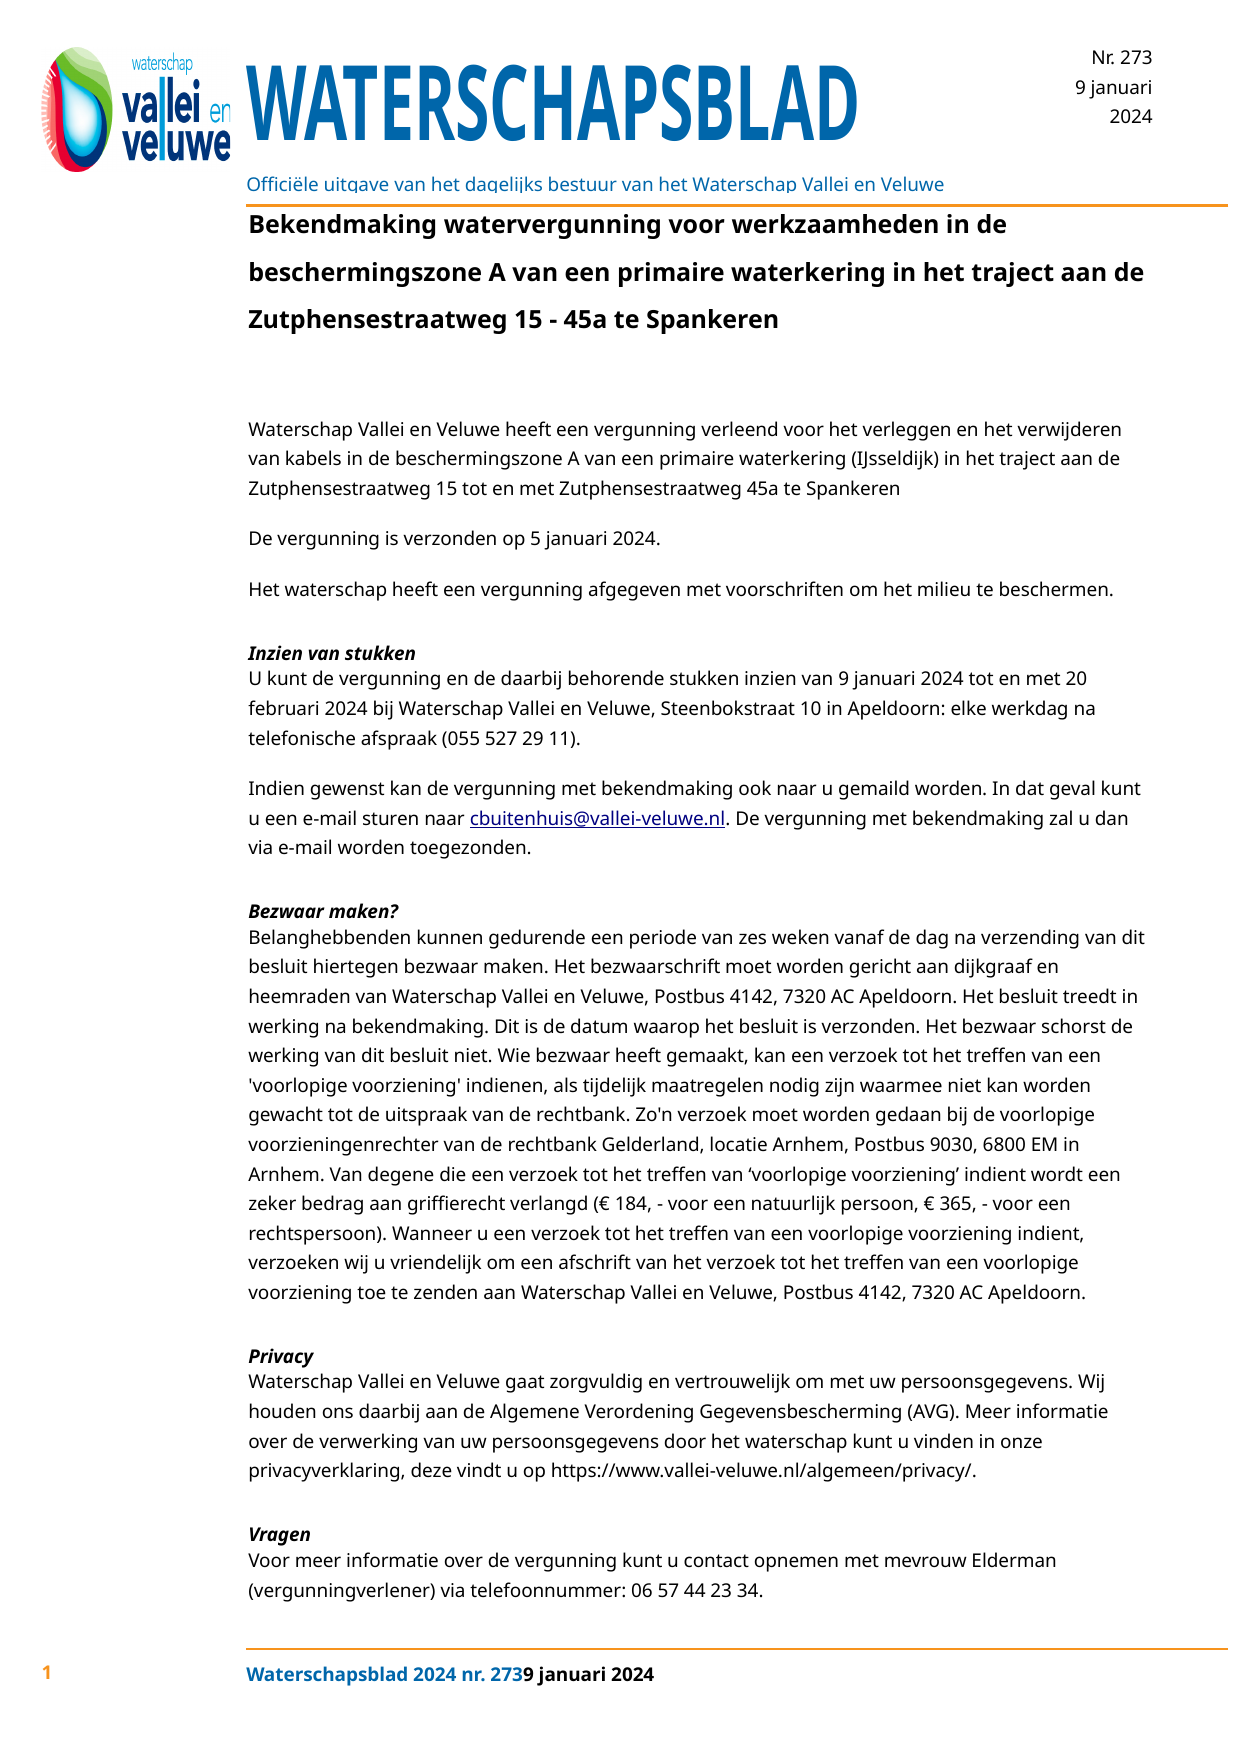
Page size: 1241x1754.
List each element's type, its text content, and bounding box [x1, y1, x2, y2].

text Waterschap Vallei en Veluwe heeft een vergunning verleend voor het verleggen en het verwijderen van kabels in de beschermingszone A van een primaire waterkering (IJsseldijk) in het traject aan de Zutphensestraatweg 15 tot en met Zutphensestraatweg 45a te Spankeren [248, 416, 1152, 501]
text Bekendmaking watervergunning voor werkzaamheden in de beschermingszone A van een primaire waterkering in het traject aan de Zutphensestraatweg 15 - 45a te Spankeren [248, 207, 1152, 336]
text Inzien van stukken [248, 640, 1152, 666]
text De vergunning is verzonden op 5 januari 2024. [248, 526, 1152, 551]
text Waterschap Vallei en Veluwe gaat zorgvuldig en vertrouwelijk om met uw persoonsgegevens. Wij houden ons daarbij aan de Algemene Verordening Gegevensbescherming (AVG). Meer informatie over de verwerking van uw persoonsgegevens door het waterschap kunt u vinden in onze privacyverklaring, deze vindt u op https://www.vallei-veluwe.nl/algemeen/privacy/. [248, 1369, 1152, 1483]
text Bezwaar maken? [248, 898, 1152, 924]
text Indien gewenst kan de vergunning met bekendmaking ook naar u gemaild worden. In dat geval kunt u een e-mail sturen naar cbuitenhuis@vallei-veluwe.nl. De vergunning met bekendmaking zal u dan via e-mail worden toegezonden. [248, 775, 1152, 860]
picture [41, 47, 231, 172]
text Voor meer informatie over de vergunning kunt u contact opnemen met mevrouw Elderman (vergunningverlener) via telefoonnummer: 06 57 44 23 34. [248, 1547, 1152, 1602]
text Vragen [248, 1521, 1152, 1547]
text Belanghebbenden kunnen gedurende een periode van zes weken vanaf de dag na verzending van dit besluit hiertegen bezwaar maken. Het bezwaarschrift moet worden gericht aan dijkgraaf en heemraden van Waterschap Vallei en Veluwe, Postbus 4142, 7320 AC Apeldoorn. Het besluit treedt in werking na bekendmaking. Dit is de datum waarop het besluit is verzonden. Het bezwaar schorst de werking van dit besluit niet. Wie bezwaar heeft gemaakt, kan een verzoek tot het treffen van een 'voorlopige voorziening' indienen, als tijdelijk maatregelen nodig zijn waarmee niet kan worden gewacht tot de uitspraak van de rechtbank. Zo'n verzoek moet worden gedaan bij de voorlopige voorzieningenrechter van de rechtbank Gelderland, locatie Arnhem, Postbus 9030, 6800 EM in Arnhem. Van degene die een verzoek tot het treffen van ‘voorlopige voorziening’ indient wordt een zeker bedrag aan griffierecht verlangd (€ 184, - voor een natuurlijk persoon, € 365, - voor een rechtspersoon). Wanneer u een verzoek tot het treffen van een voorlopige voorziening indient, verzoeken wij u vriendelijk om een afschrift van het verzoek tot het treffen van een voorlopige voorziening toe te zenden aan Waterschap Vallei en Veluwe, Postbus 4142, 7320 AC Apeldoorn. [248, 924, 1152, 1305]
text U kunt de vergunning en de daarbij behorende stukken inzien van 9 januari 2024 tot en met 20 februari 2024 bij Waterschap Vallei en Veluwe, Steenbokstraat 10 in Apeldoorn: elke werkdag na telefonische afspraak (055 527 29 11). [248, 666, 1152, 751]
text Privacy [248, 1343, 1152, 1369]
text Het waterschap heeft een vergunning afgegeven met voorschriften om het milieu te beschermen. [248, 576, 1152, 602]
